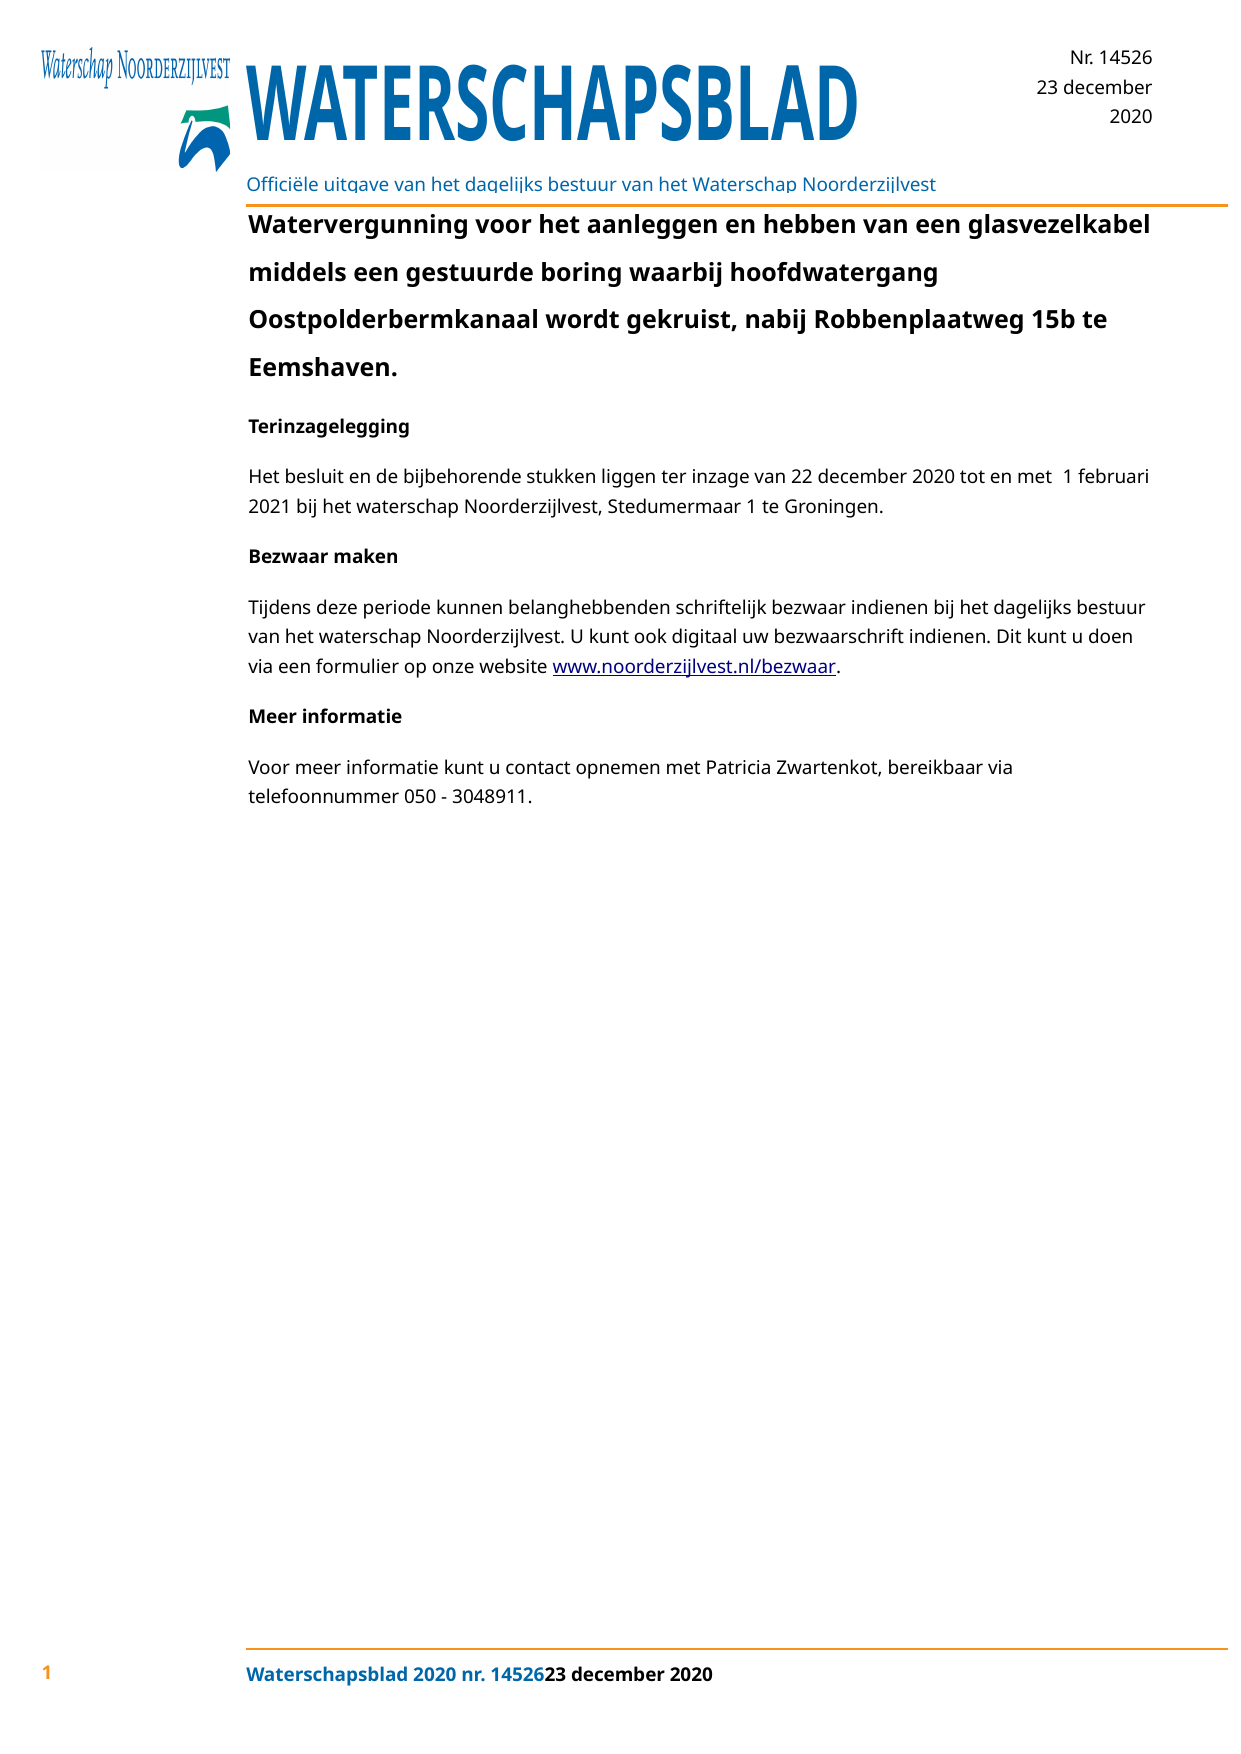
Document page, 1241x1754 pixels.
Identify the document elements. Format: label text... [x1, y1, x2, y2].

text Terinzagelegging [248, 413, 1152, 439]
text Meer informatie [248, 703, 1152, 729]
text Watervergunning voor het aanleggen en hebben van een glasvezelkabel middels een gestuurde boring waarbij hoofdwatergang Oostpolderbermkanaal wordt gekruist, nabij Robbenplaatweg 15b te Eemshaven. [248, 207, 1152, 384]
text Tijdens deze periode kunnen belanghebbenden schriftelijk bezwaar indienen bij het dagelijks bestuur van het waterschap Noorderzijlvest. U kunt ook digitaal uw bezwaarschrift indienen. Dit kunt u doen via een formulier op onze website www.noorderzijlvest.nl/bezwaar. [248, 594, 1152, 679]
picture [41, 47, 231, 172]
text Het besluit en de bijbehorende stukken liggen ter inzage van 22 december 2020 tot en met 1 februari 2021 bij het waterschap Noorderzijlvest, Stedumermaar 1 te Groningen. [248, 463, 1152, 519]
text Bezwaar maken [248, 543, 1152, 569]
text Voor meer informatie kunt u contact opnemen met Patricia Zwartenkot, bereikbaar via telefoonnummer 050 - 3048911. [248, 754, 1152, 809]
